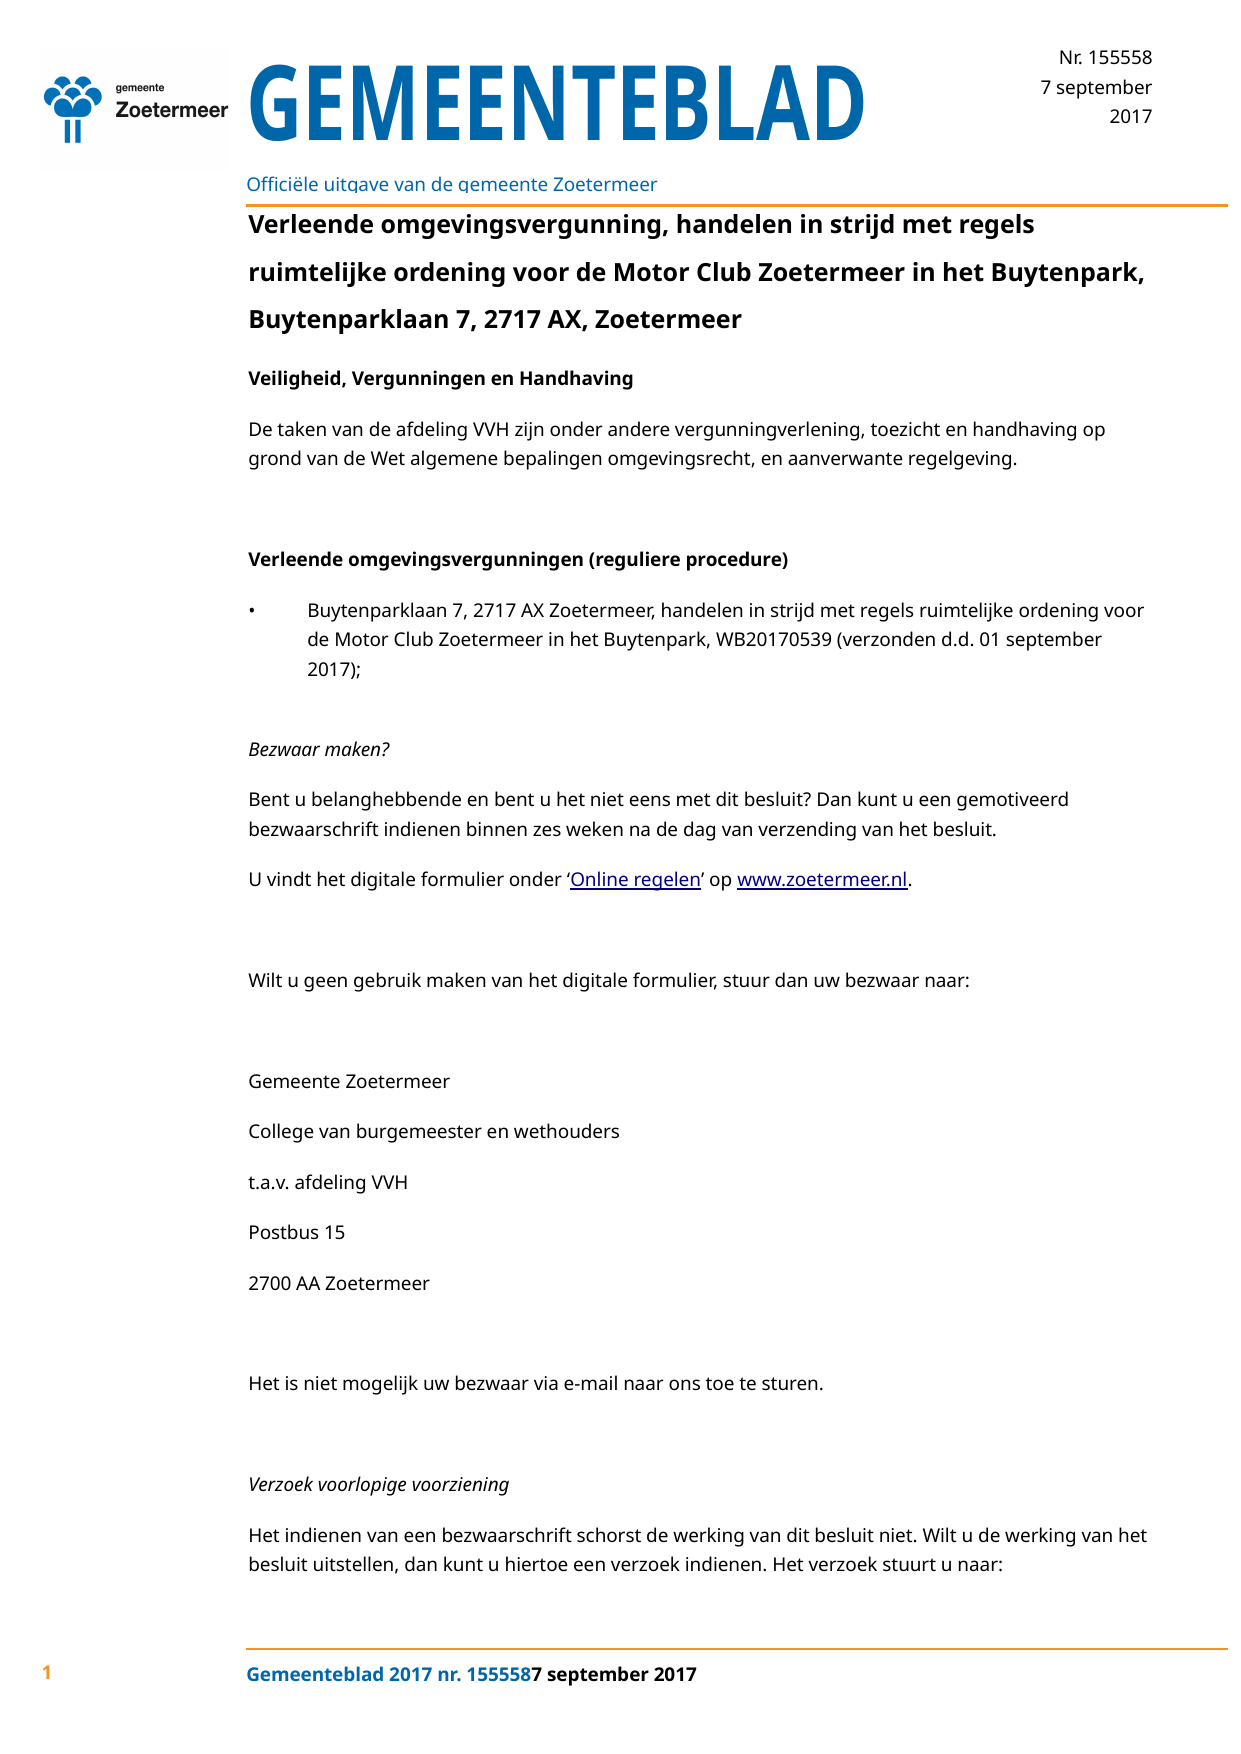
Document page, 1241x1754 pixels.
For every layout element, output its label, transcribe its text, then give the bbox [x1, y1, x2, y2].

picture [41, 47, 231, 172]
text Verleende omgevingsvergunning, handelen in strijd met regels ruimtelijke ordening voor de Motor Club Zoetermeer in het Buytenpark, Buytenparklaan 7, 2717 AX, Zoetermeer [248, 207, 1152, 336]
text t.a.v. afdeling VVH [248, 1169, 1152, 1194]
text Verleende omgevingsvergunningen (reguliere procedure) [248, 546, 1152, 572]
text Veiligheid, Vergunningen en Handhaving [248, 366, 1152, 391]
text Bent u belanghebbende en bent u het niet eens met dit besluit? Dan kunt u een gemotiveerd bezwaarschrift indienen binnen zes weken na de dag van verzending van het besluit. [248, 786, 1152, 842]
text De taken van de afdeling VVH zijn onder andere vergunningverlening, toezicht en handhaving op grond van de Wet algemene bepalingen omgevingsrecht, en aanverwante regelgeving. [248, 416, 1152, 471]
text Het indienen van een bezwaarschrift schorst de werking van dit besluit niet. Wilt u de werking van het besluit uitstellen, dan kunt u hiertoe een verzoek indienen. Het verzoek stuurt u naar: [248, 1522, 1152, 1577]
text College van burgemeester en wethouders [248, 1118, 1152, 1144]
text Verzoek voorlopige voorziening [248, 1471, 1152, 1497]
text Wilt u geen gebruik maken van het digitale formulier, stuur dan uw bezwaar naar: [248, 967, 1152, 993]
text 2700 AA Zoetermeer [248, 1270, 1152, 1295]
text Bezwaar maken? [248, 736, 1152, 762]
text U vindt het digitale formulier onder ‘Online regelen’ op www.zoetermeer.nl. [248, 866, 1152, 892]
list Buytenparklaan 7, 2717 AX Zoetermeer, handelen in strijd met regels ruimtelijke ordening voor de Motor Club Zoetermeer in het Buytenpark, WB20170539 (verzonden d.d. 01 september 2017); [248, 597, 1152, 682]
text Gemeente Zoetermeer [248, 1068, 1152, 1094]
text Postbus 15 [248, 1219, 1152, 1245]
text Het is niet mogelijk uw bezwaar via e-mail naar ons toe te sturen. [248, 1371, 1152, 1396]
